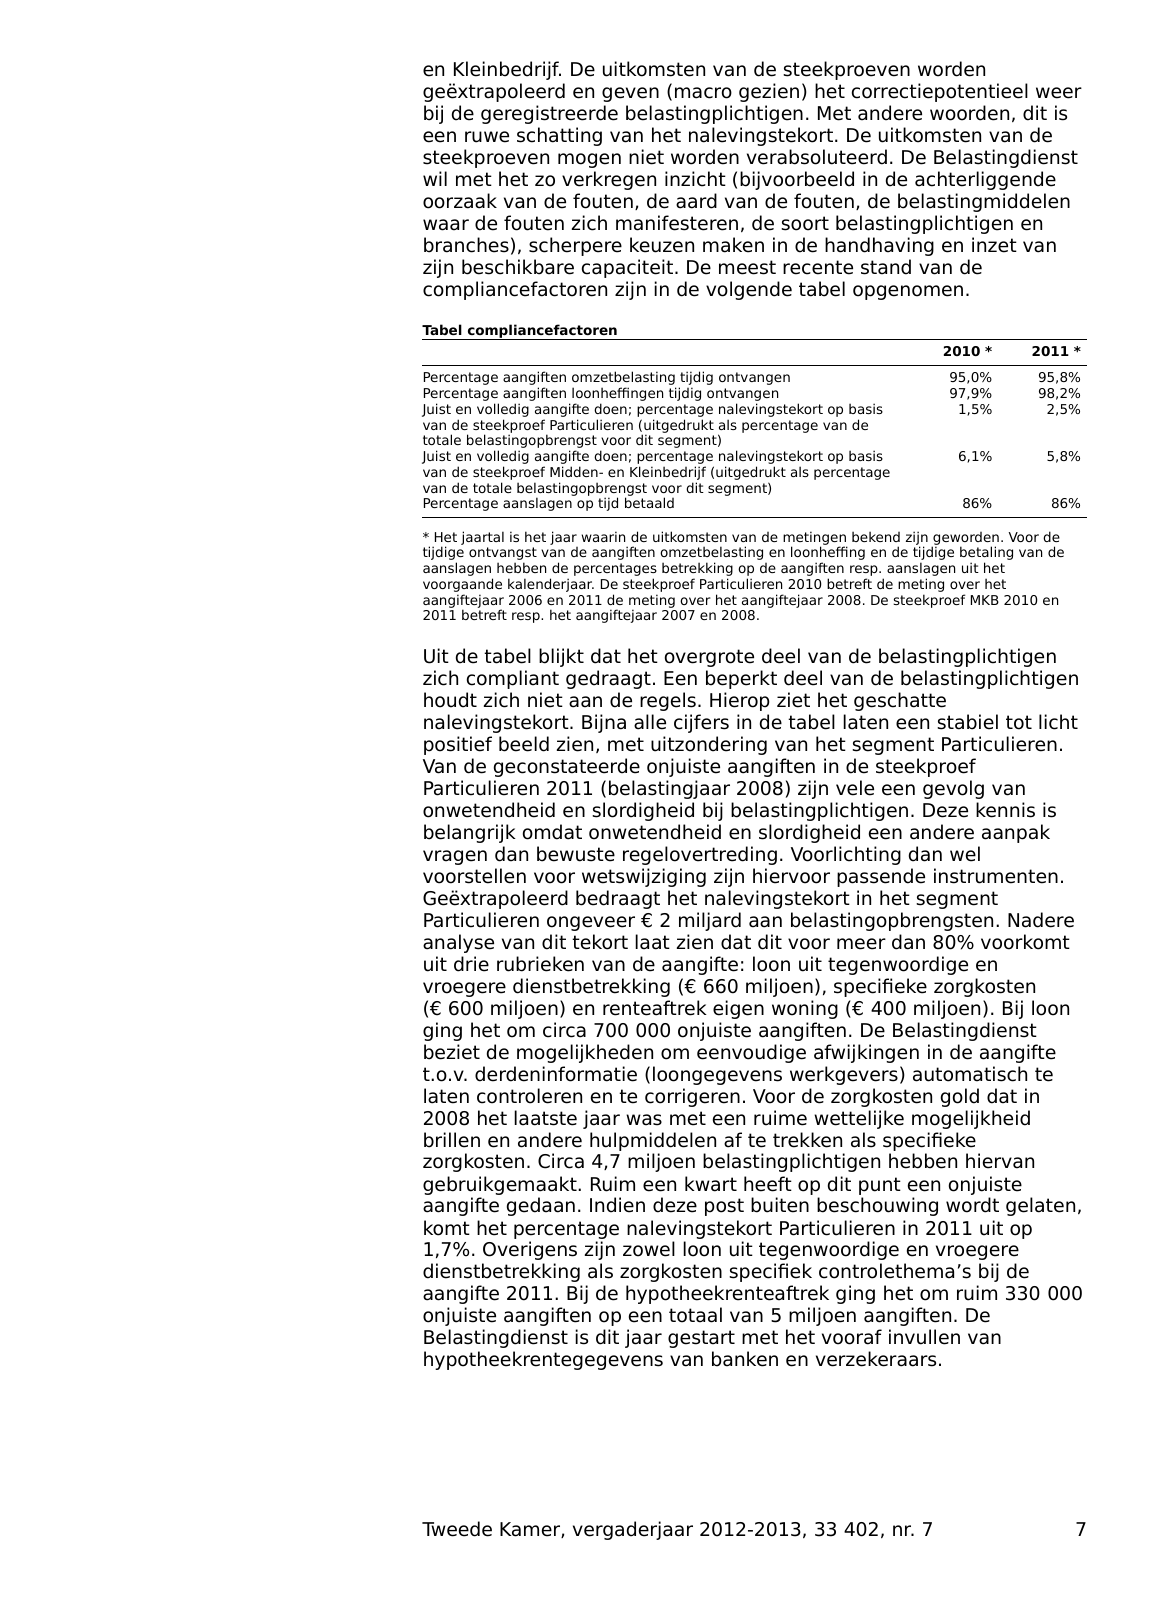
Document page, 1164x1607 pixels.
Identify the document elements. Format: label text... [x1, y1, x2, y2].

table_cell 5,8% [998, 449, 1087, 496]
table_cell Juist en volledig aangifte doen; percentage nalevingstekort op basis van de steekproef Particulieren (uitgedrukt als percentage van de totale belastingopbrengst voor dit segment) [422, 402, 909, 449]
table_cell [422, 340, 909, 364]
table_cell 95,8% [998, 366, 1087, 386]
table_cell 97,9% [910, 386, 998, 402]
table_cell 98,2% [998, 386, 1087, 402]
table_cell 2010 * [910, 340, 998, 364]
table_cell 2011 * [998, 340, 1087, 364]
table_cell Percentage aangiften loonheffingen tijdig ontvangen [422, 386, 909, 402]
table_cell * Het jaartal is het jaar waarin de uitkomsten van de metingen bekend zijn geworden. Voor de tijdige ontvangst van de aangiften omzetbelasting en loonheffing en de tijdige betaling van de aanslagen hebben de percentages betrekking op de aangiften resp. aanslagen uit het voorgaande kalenderjaar. De steekproef Particulieren 2010 betreft de meting over het aangiftejaar 2006 en 2011 de meting over het aangiftejaar 2008. De steekproef MKB 2010 en 2011 betreft resp. het aangiftejaar 2007 en 2008. [422, 518, 1087, 624]
table_header Tabel compliancefactoren [422, 323, 1087, 338]
table_cell 95,0% [910, 366, 998, 386]
table_cell 86% [910, 496, 998, 517]
table_cell Percentage aanslagen op tijd betaald [422, 496, 909, 517]
table_cell 2,5% [998, 402, 1087, 449]
table_cell 1,5% [910, 402, 998, 449]
table_cell 86% [998, 496, 1087, 517]
text en Kleinbedrijf. De uitkomsten van de steekproeven worden geëxtrapoleerd en geven (macro gezien) het correctiepotentieel weer bij de geregistreerde belastingplichtigen. Met andere woorden, dit is een ruwe schatting van het nalevingstekort. De uitkomsten van de steekproeven mogen niet worden verabsoluteerd. De Belastingdienst wil met het zo verkregen inzicht (bijvoorbeeld in de achterliggende oorzaak van de fouten, de aard van de fouten, de belastingmiddelen waar de fouten zich manifesteren, de soort belastingplichtigen en branches), scherpere keuzen maken in de handhaving en inzet van zijn beschikbare capaciteit. De meest recente stand van de compliancefactoren zijn in de volgende tabel opgenomen. [422, 59, 1087, 301]
table_cell 6,1% [910, 449, 998, 496]
text Uit de tabel blijkt dat het overgrote deel van de belastingplichtigen zich compliant gedraagt. Een beperkt deel van de belastingplichtigen houdt zich niet aan de regels. Hierop ziet het geschatte nalevingstekort. Bijna alle cijfers in de tabel laten een stabiel tot licht positief beeld zien, met uitzondering van het segment Particulieren. Van de geconstateerde onjuiste aangiften in de steekproef Particulieren 2011 (belastingjaar 2008) zijn vele een gevolg van onwetendheid en slordigheid bij belastingplichtigen. Deze kennis is belangrijk omdat onwetendheid en slordigheid een andere aanpak vragen dan bewuste regelovertreding. Voorlichting dan wel voorstellen voor wetswijziging zijn hiervoor passende instrumenten. Geëxtrapoleerd bedraagt het nalevingstekort in het segment Particulieren ongeveer € 2 miljard aan belastingopbrengsten. Nadere analyse van dit tekort laat zien dat dit voor meer dan 80% voorkomt uit drie rubrieken van de aangifte: loon uit tegenwoordige en vroegere dienstbetrekking (€ 660 miljoen), specifieke zorgkosten (€ 600 miljoen) en renteaftrek eigen woning (€ 400 miljoen). Bij loon ging het om circa 700 000 onjuiste aangiften. De Belastingdienst beziet de mogelijkheden om eenvoudige afwijkingen in de aangifte t.o.v. derdeninformatie (loongegevens werkgevers) automatisch te laten controleren en te corrigeren. Voor de zorgkosten gold dat in 2008 het laatste jaar was met een ruime wettelijke mogelijkheid brillen en andere hulpmiddelen af te trekken als specifieke zorgkosten. Circa 4,7 miljoen belastingplichtigen hebben hiervan gebruikgemaakt. Ruim een kwart heeft op dit punt een onjuiste aangifte gedaan. Indien deze post buiten beschouwing wordt gelaten, komt het percentage nalevingstekort Particulieren in 2011 uit op 1,7%. Overigens zijn zowel loon uit tegenwoordige en vroegere dienstbetrekking als zorgkosten specifiek controlethema’s bij de aangifte 2011. Bij de hypotheekrenteaftrek ging het om ruim 330 000 onjuiste aangiften op een totaal van 5 miljoen aangiften. De Belastingdienst is dit jaar gestart met het vooraf invullen van hypotheekrentegegevens van banken en verzekeraars. [422, 646, 1087, 1371]
table_cell Juist en volledig aangifte doen; percentage nalevingstekort op basis van de steekproef Midden- en Kleinbedrijf (uitgedrukt als percentage van de totale belastingopbrengst voor dit segment) [422, 449, 909, 496]
table_cell Percentage aangiften omzetbelasting tijdig ontvangen [422, 366, 909, 386]
